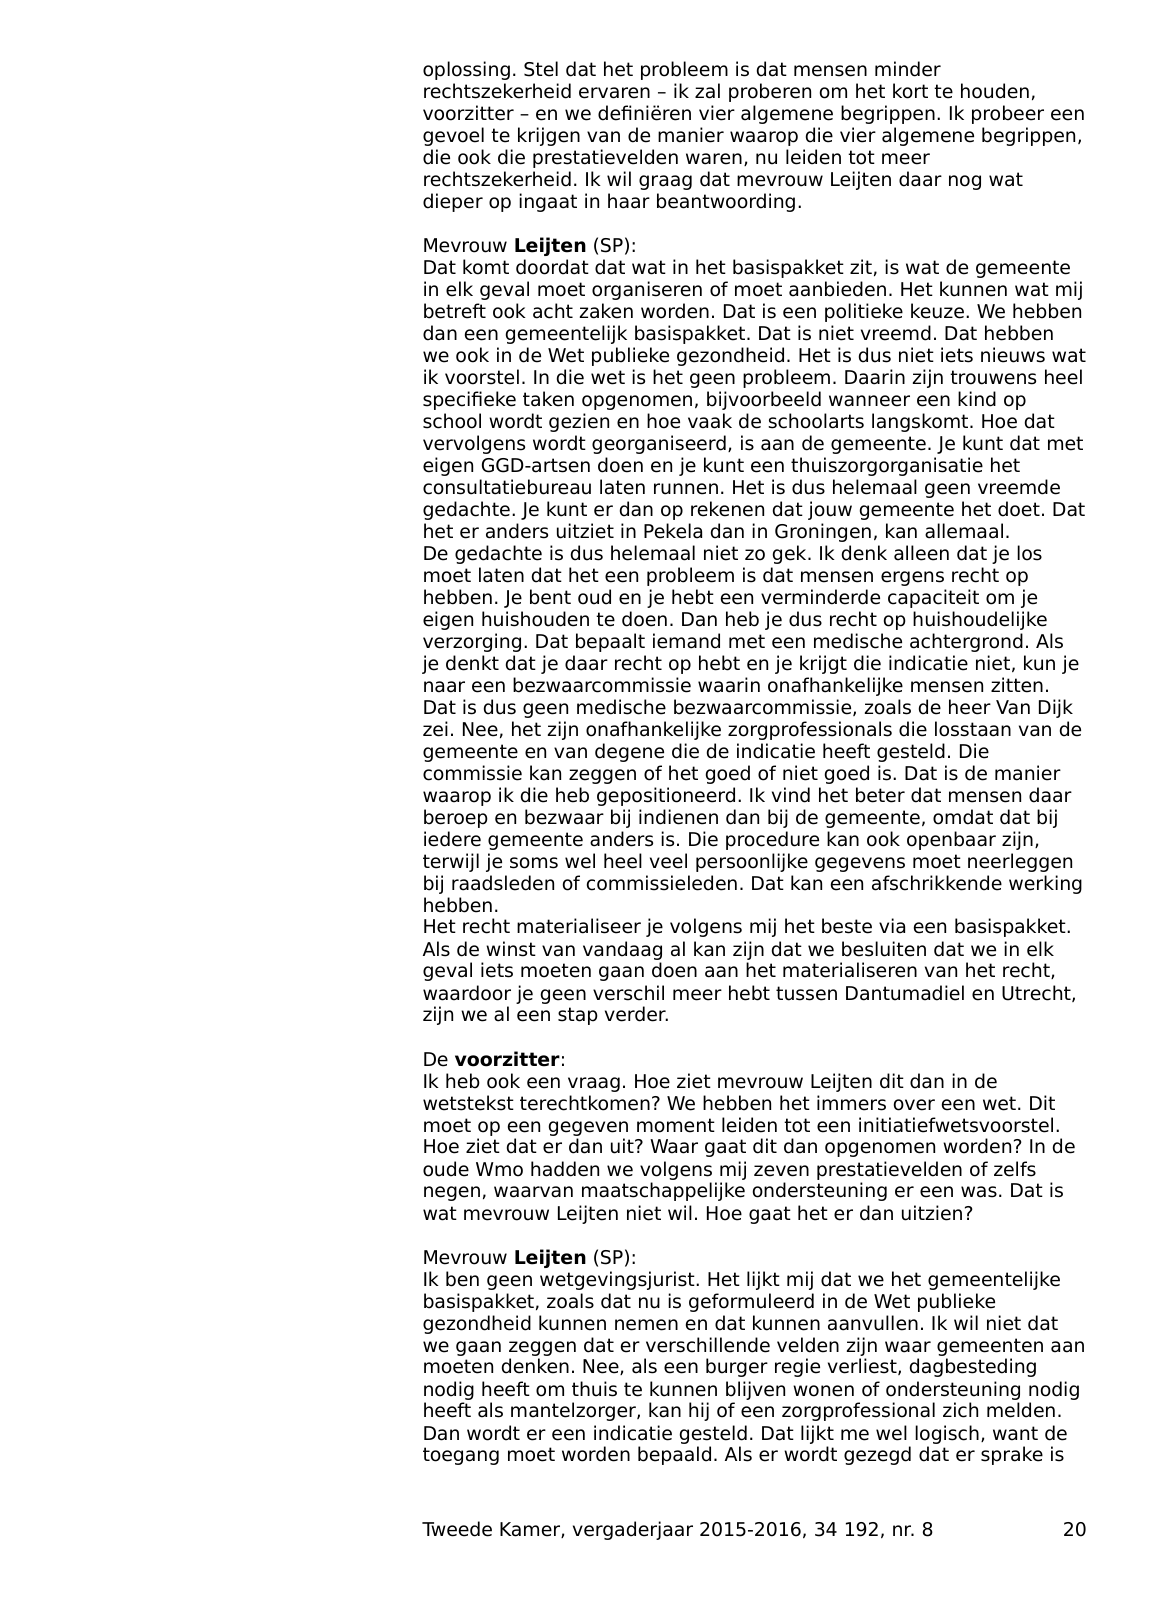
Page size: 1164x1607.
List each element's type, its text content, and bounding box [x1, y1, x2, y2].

text oplossing. Stel dat het probleem is dat mensen minder rechtszekerheid ervaren – ik zal proberen om het kort te houden, voorzitter – en we definiëren vier algemene begrippen. Ik probeer een gevoel te krijgen van de manier waarop die vier algemene begrippen, die ook die prestatievelden waren, nu leiden tot meer rechtszekerheid. Ik wil graag dat mevrouw Leijten daar nog wat dieper op ingaat in haar beantwoording. [422, 59, 1087, 213]
text Dat komt doordat dat wat in het basispakket zit, is wat de gemeente in elk geval moet organiseren of moet aanbieden. Het kunnen wat mij betreft ook acht zaken worden. Dat is een politieke keuze. We hebben dan een gemeentelijk basispakket. Dat is niet vreemd. Dat hebben we ook in de Wet publieke gezondheid. Het is dus niet iets nieuws wat ik voorstel. In die wet is het geen probleem. Daarin zijn trouwens heel specifieke taken opgenomen, bijvoorbeeld wanneer een kind op school wordt gezien en hoe vaak de schoolarts langskomt. Hoe dat vervolgens wordt georganiseerd, is aan de gemeente. Je kunt dat met eigen GGD-artsen doen en je kunt een thuiszorgorganisatie het consultatiebureau laten runnen. Het is dus helemaal geen vreemde gedachte. Je kunt er dan op rekenen dat jouw gemeente het doet. Dat het er anders uitziet in Pekela dan in Groningen, kan allemaal. [422, 257, 1087, 543]
text Mevrouw Leijten (SP): [422, 1247, 1087, 1268]
text Het recht materialiseer je volgens mij het beste via een basispakket. Als de winst van vandaag al kan zijn dat we besluiten dat we in elk geval iets moeten gaan doen aan het materialiseren van het recht, waardoor je geen verschil meer hebt tussen Dantumadiel en Utrecht, zijn we al een stap verder. [422, 916, 1087, 1026]
text De gedachte is dus helemaal niet zo gek. Ik denk alleen dat je los moet laten dat het een probleem is dat mensen ergens recht op hebben. Je bent oud en je hebt een verminderde capaciteit om je eigen huishouden te doen. Dan heb je dus recht op huishoudelijke verzorging. Dat bepaalt iemand met een medische achtergrond. Als je denkt dat je daar recht op hebt en je krijgt die indicatie niet, kun je naar een bezwaarcommissie waarin onafhankelijke mensen zitten. Dat is dus geen medische bezwaarcommissie, zoals de heer Van Dijk zei. Nee, het zijn onafhankelijke zorgprofessionals die losstaan van de gemeente en van degene die de indicatie heeft gesteld. Die commissie kan zeggen of het goed of niet goed is. Dat is de manier waarop ik die heb gepositioneerd. Ik vind het beter dat mensen daar beroep en bezwaar bij indienen dan bij de gemeente, omdat dat bij iedere gemeente anders is. Die procedure kan ook openbaar zijn, terwijl je soms wel heel veel persoonlijke gegevens moet neerleggen bij raadsleden of commissieleden. Dat kan een afschrikkende werking hebben. [422, 543, 1087, 916]
text Ik heb ook een vraag. Hoe ziet mevrouw Leijten dit dan in de wetstekst terechtkomen? We hebben het immers over een wet. Dit moet op een gegeven moment leiden tot een initiatiefwetsvoorstel. Hoe ziet dat er dan uit? Waar gaat dit dan opgenomen worden? In de oude Wmo hadden we volgens mij zeven prestatievelden of zelfs negen, waarvan maatschappelijke ondersteuning er een was. Dat is wat mevrouw Leijten niet wil. Hoe gaat het er dan uitzien? [422, 1071, 1087, 1224]
text Mevrouw Leijten (SP): [422, 235, 1087, 257]
text Ik ben geen wetgevingsjurist. Het lijkt mij dat we het gemeentelijke basispakket, zoals dat nu is geformuleerd in de Wet publieke gezondheid kunnen nemen en dat kunnen aanvullen. Ik wil niet dat we gaan zeggen dat er verschillende velden zijn waar gemeenten aan moeten denken. Nee, als een burger regie verliest, dagbesteding nodig heeft om thuis te kunnen blijven wonen of ondersteuning nodig heeft als mantelzorger, kan hij of een zorgprofessional zich melden. Dan wordt er een indicatie gesteld. Dat lijkt me wel logisch, want de toegang moet worden bepaald. Als er wordt gezegd dat er sprake is [422, 1268, 1087, 1466]
text De voorzitter: [422, 1048, 1087, 1071]
